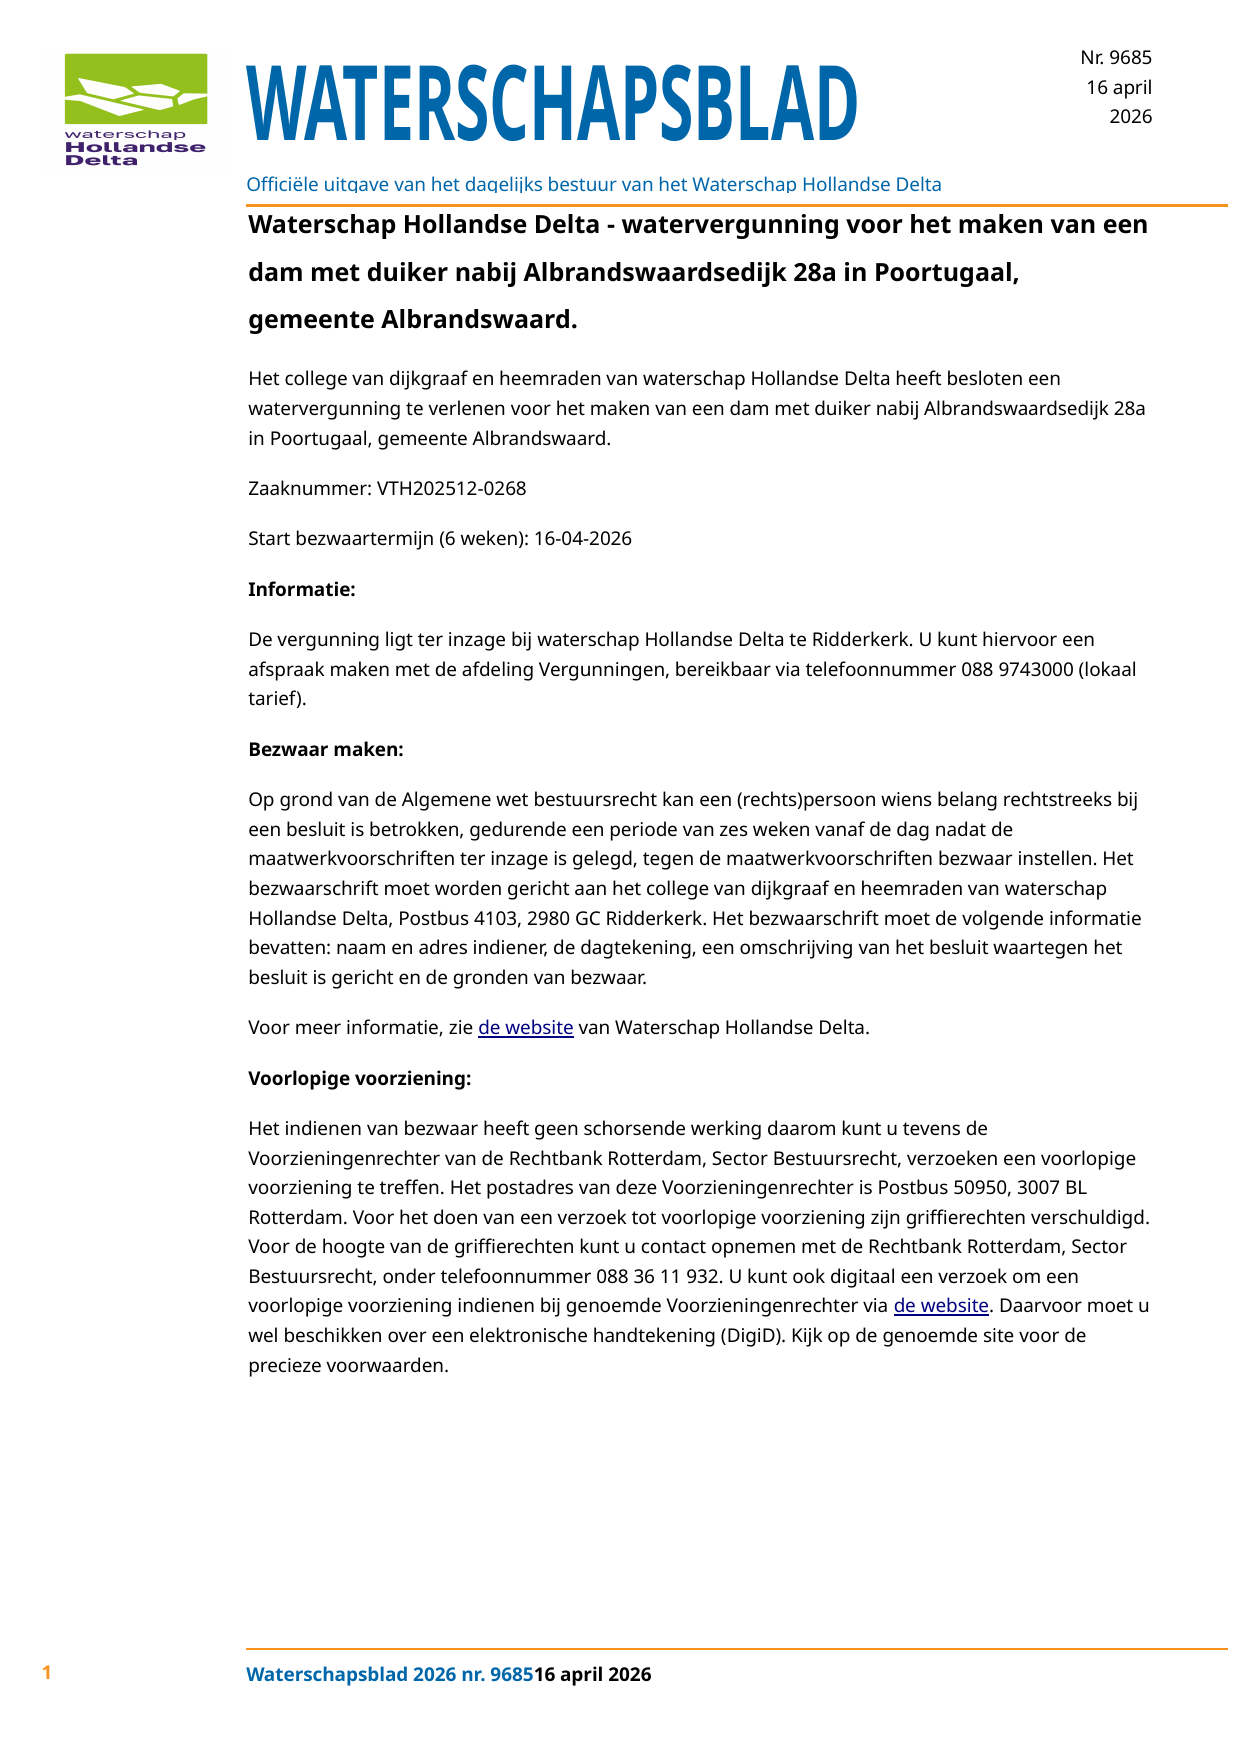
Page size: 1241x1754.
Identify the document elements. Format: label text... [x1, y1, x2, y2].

text Het college van dijkgraaf en heemraden van waterschap Hollandse Delta heeft besloten een watervergunning te verlenen voor het maken van een dam met duiker nabij Albrandswaardsedijk 28a in Poortugaal, gemeente Albrandswaard. [248, 366, 1152, 450]
picture [41, 47, 231, 172]
text Start bezwaartermijn (6 weken): 16-04-2026 [248, 526, 1152, 551]
text Zaaknummer: VTH202512-0268 [248, 475, 1152, 501]
text Informatie: [248, 576, 1152, 602]
text Bezwaar maken: [248, 736, 1152, 762]
text Het indienen van bezwaar heeft geen schorsende werking daarom kunt u tevens de Voorzieningenrechter van de Rechtbank Rotterdam, Sector Bestuursrecht, verzoeken een voorlopige voorziening te treffen. Het postadres van deze Voorzieningenrechter is Postbus 50950, 3007 BL Rotterdam. Voor het doen van een verzoek tot voorlopige voorziening zijn griffierechten verschuldigd. Voor de hoogte van de griffierechten kunt u contact opnemen met de Rechtbank Rotterdam, Sector Bestuursrecht, onder telefoonnummer 088 36 11 932. U kunt ook digitaal een verzoek om een voorlopige voorziening indienen bij genoemde Voorzieningenrechter via de website. Daarvoor moet u wel beschikken over een elektronische handtekening (DigiD). Kijk op de genoemde site voor de precieze voorwaarden. [248, 1115, 1152, 1377]
text Op grond van de Algemene wet bestuursrecht kan een (rechts)persoon wiens belang rechtstreeks bij een besluit is betrokken, gedurende een periode van zes weken vanaf de dag nadat de maatwerkvoorschriften ter inzage is gelegd, tegen de maatwerkvoorschriften bezwaar instellen. Het bezwaarschrift moet worden gericht aan het college van dijkgraaf en heemraden van waterschap Hollandse Delta, Postbus 4103, 2980 GC Ridderkerk. Het bezwaarschrift moet de volgende informatie bevatten: naam en adres indiener, de dagtekening, een omschrijving van het besluit waartegen het besluit is gericht en de gronden van bezwaar. [248, 786, 1152, 989]
text De vergunning ligt ter inzage bij waterschap Hollandse Delta te Ridderkerk. U kunt hiervoor een afspraak maken met de afdeling Vergunningen, bereikbaar via telefoonnummer 088 9743000 (lokaal tarief). [248, 626, 1152, 711]
text Waterschap Hollandse Delta - watervergunning voor het maken van een dam met duiker nabij Albrandswaardsedijk 28a in Poortugaal, gemeente Albrandswaard. [248, 207, 1152, 336]
text Voorlopige voorziening: [248, 1065, 1152, 1090]
text Voor meer informatie, zie de website van Waterschap Hollandse Delta. [248, 1014, 1152, 1040]
